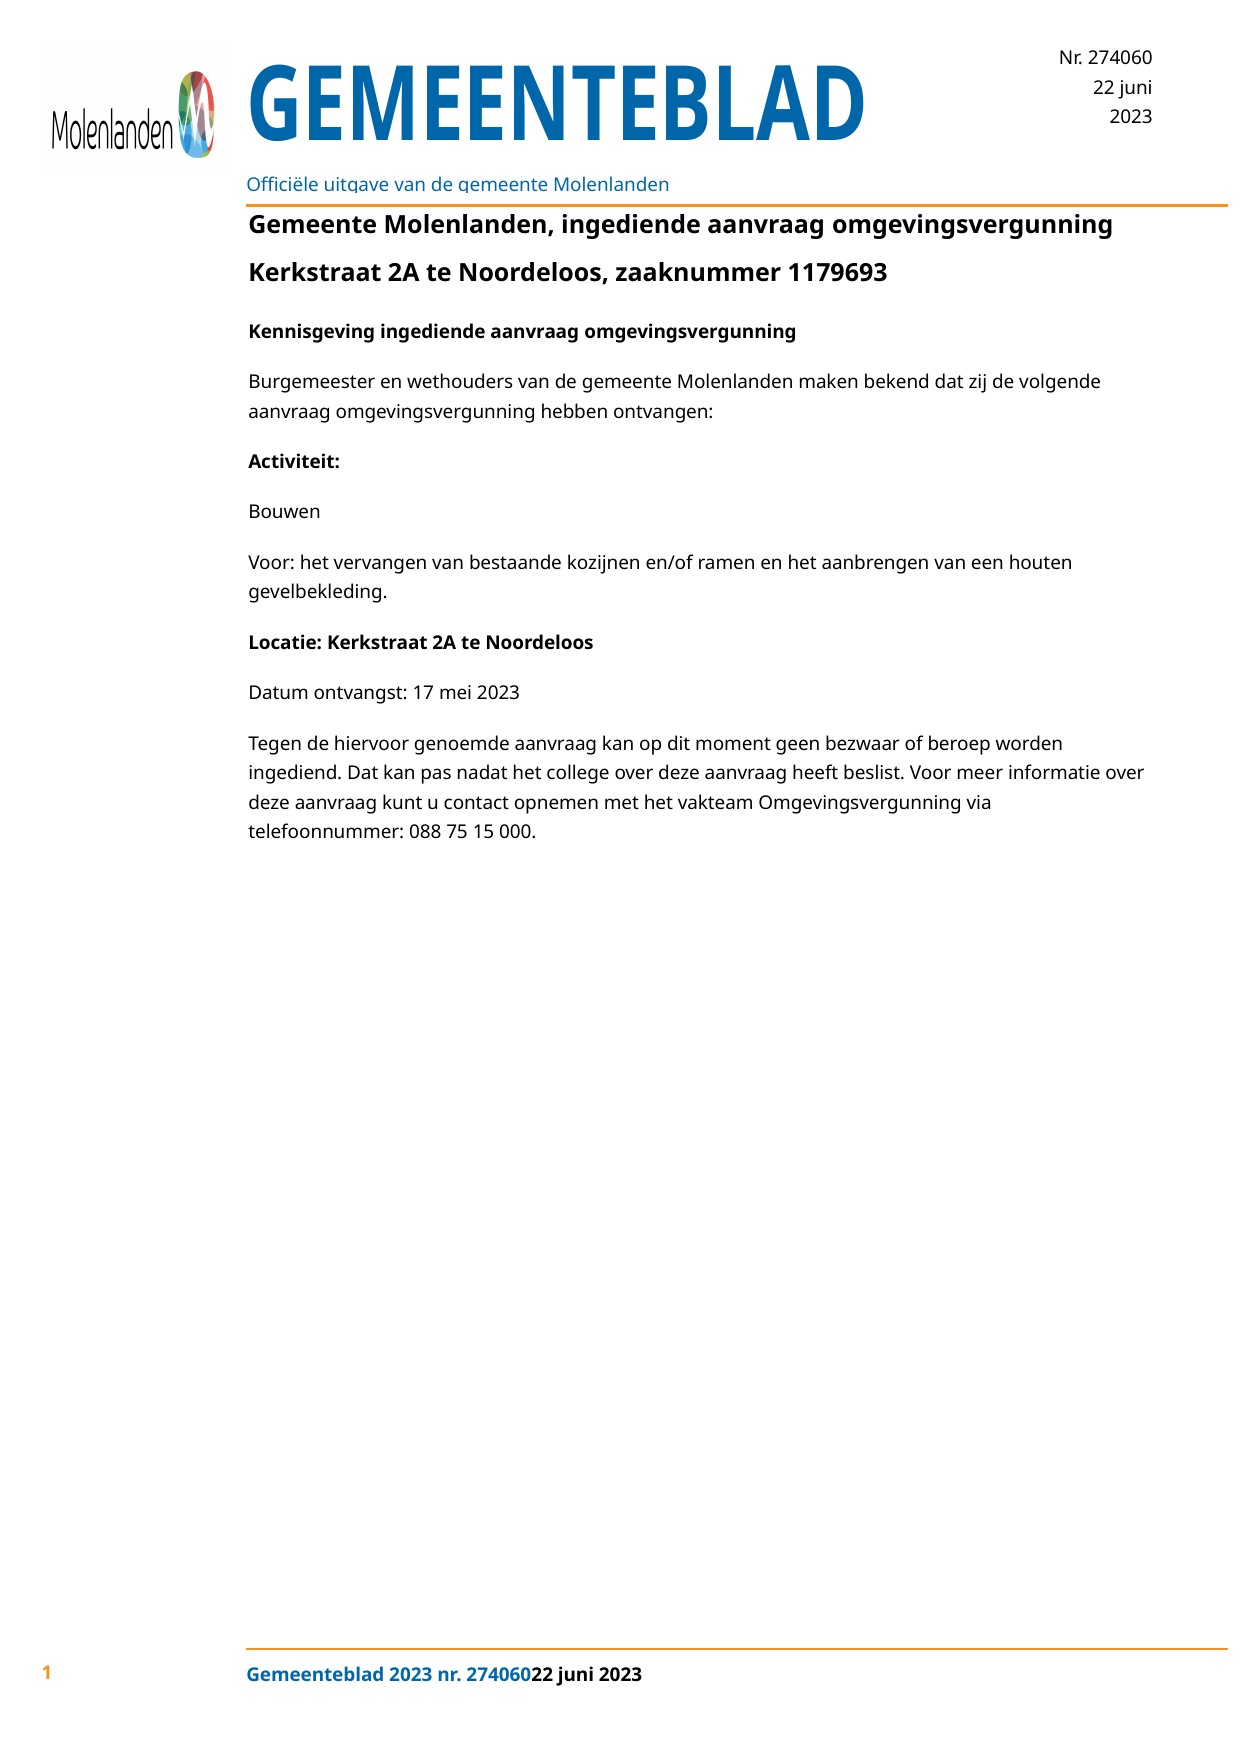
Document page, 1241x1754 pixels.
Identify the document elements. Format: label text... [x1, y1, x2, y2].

text Locatie: Kerkstraat 2A te Noordeloos [248, 629, 1152, 655]
text Burgemeester en wethouders van de gemeente Molenlanden maken bekend dat zij de volgende aanvraag omgevingsvergunning hebben ontvangen: [248, 368, 1152, 424]
text Tegen de hiervoor genoemde aanvraag kan op dit moment geen bezwaar of beroep worden ingediend. Dat kan pas nadat het college over deze aanvraag heeft beslist. Voor meer informatie over deze aanvraag kunt u contact opnemen met het vakteam Omgevingsvergunning via telefoonnummer: 088 75 15 000. [248, 730, 1152, 844]
text Voor: het vervangen van bestaande kozijnen en/of ramen en het aanbrengen van een houten gevelbekleding. [248, 549, 1152, 604]
text Bouwen [248, 499, 1152, 524]
text Gemeente Molenlanden, ingediende aanvraag omgevingsvergunning Kerkstraat 2A te Noordeloos, zaaknummer 1179693 [248, 207, 1152, 288]
text Activiteit: [248, 448, 1152, 474]
text Datum ontvangst: 17 mei 2023 [248, 679, 1152, 705]
text Kennisgeving ingediende aanvraag omgevingsvergunning [248, 318, 1152, 344]
picture [41, 47, 231, 172]
